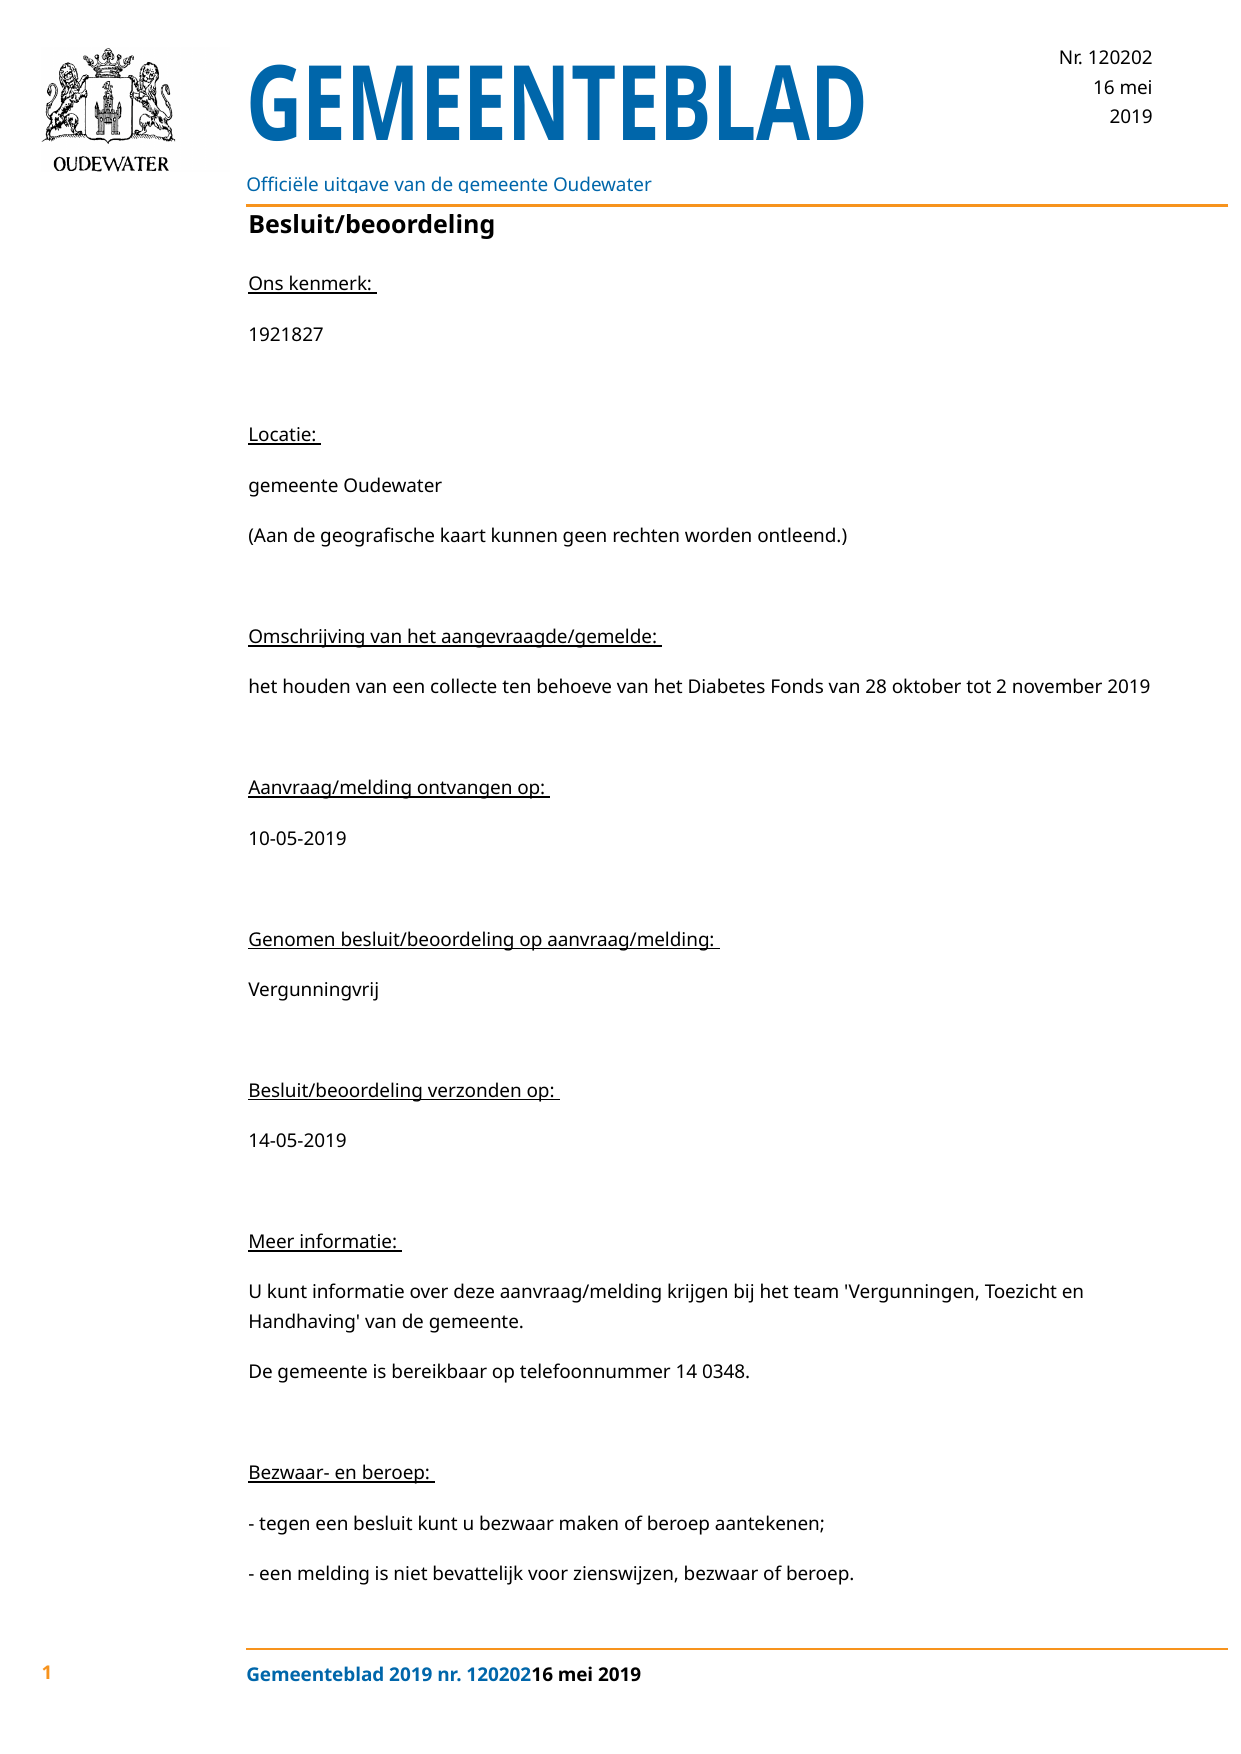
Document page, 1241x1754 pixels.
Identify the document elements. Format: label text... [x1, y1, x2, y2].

text Locatie: [248, 422, 1152, 447]
text Meer informatie: [248, 1228, 1152, 1254]
text Ons kenmerk: [248, 270, 1152, 296]
text Aanvraag/melding ontvangen op: [248, 774, 1152, 800]
text Vergunningvrij [248, 976, 1152, 1002]
text U kunt informatie over deze aanvraag/melding krijgen bij het team 'Vergunningen, Toezicht en Handhaving' van de gemeente. [248, 1279, 1152, 1334]
text Genomen besluit/beoordeling op aanvraag/melding: [248, 926, 1152, 951]
text het houden van een collecte ten behoeve van het Diabetes Fonds van 28 oktober tot 2 november 2019 [248, 674, 1152, 699]
text - een melding is niet bevattelijk voor zienswijzen, bezwaar of beroep. [248, 1560, 1152, 1586]
text gemeente Oudewater [248, 472, 1152, 498]
text Omschrijving van het aangevraagde/gemelde: [248, 623, 1152, 649]
text 10-05-2019 [248, 825, 1152, 851]
text Besluit/beoordeling verzonden op: [248, 1077, 1152, 1103]
text Bezwaar- en beroep: [248, 1459, 1152, 1485]
text 1921827 [248, 321, 1152, 346]
text (Aan de geografische kaart kunnen geen rechten worden ontleend.) [248, 522, 1152, 548]
text 14-05-2019 [248, 1127, 1152, 1153]
text De gemeente is bereikbaar op telefoonnummer 14 0348. [248, 1359, 1152, 1384]
text Besluit/beoordeling [248, 207, 1152, 241]
picture [41, 47, 231, 172]
text - tegen een besluit kunt u bezwaar maken of beroep aantekenen; [248, 1510, 1152, 1536]
